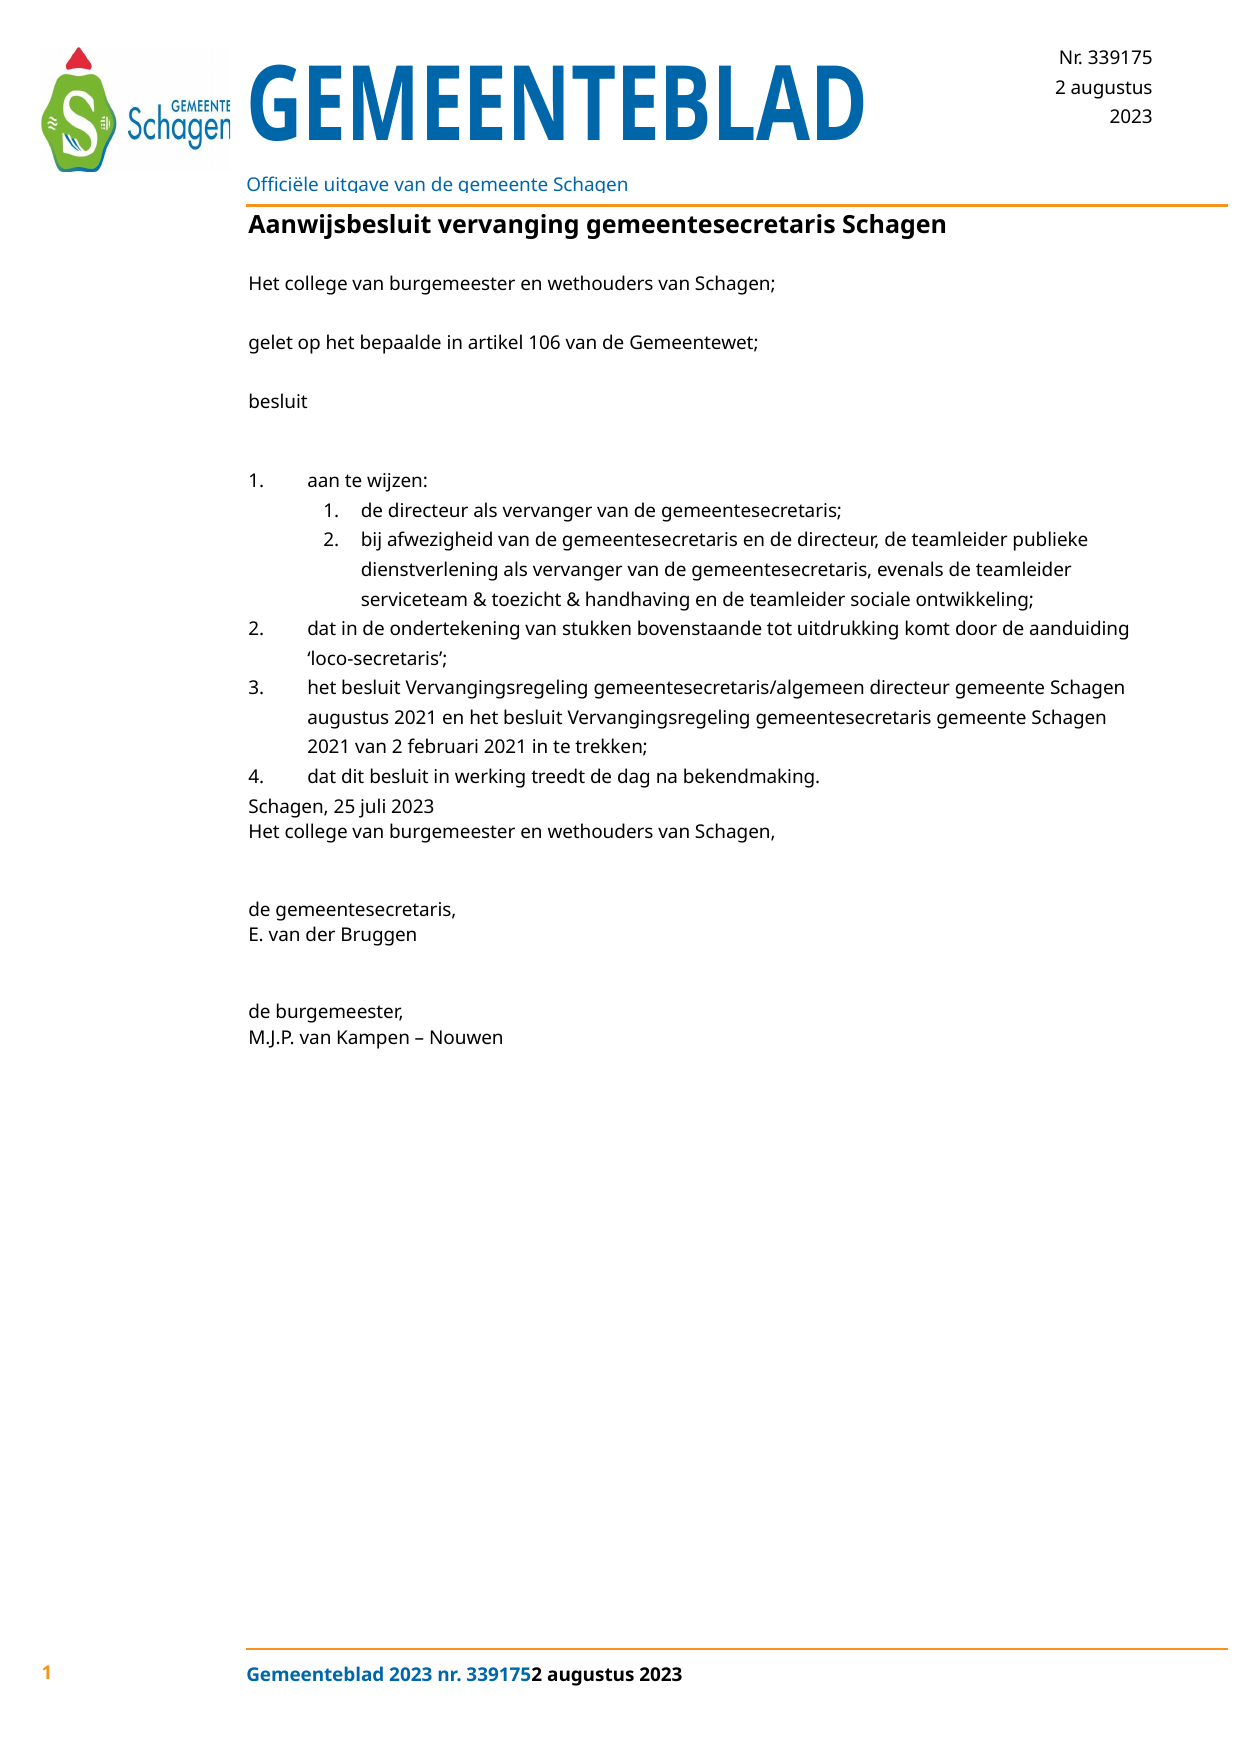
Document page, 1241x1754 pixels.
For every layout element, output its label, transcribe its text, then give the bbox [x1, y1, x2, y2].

text Schagen, 25 juli 2023 [248, 793, 1152, 819]
list bij afwezigheid van de gemeentesecretaris en de directeur, de teamleider publieke dienstverlening als vervanger van de gemeentesecretaris, evenals de teamleider serviceteam & toezicht & handhaving en de teamleider sociale ontwikkeling; [323, 527, 1152, 612]
text Het college van burgemeester en wethouders van Schagen, [248, 819, 1152, 844]
text besluit [248, 389, 1152, 414]
list aan te wijzen: [248, 467, 1152, 493]
list het besluit Vervangingsregeling gemeentesecretaris/algemeen directeur gemeente Schagen augustus 2021 en het besluit Vervangingsregeling gemeentesecretaris gemeente Schagen 2021 van 2 februari 2021 in te trekken; [248, 674, 1152, 759]
list dat in de ondertekening van stukken bovenstaande tot uitdrukking komt door de aanduiding ‘loco-secretaris’; [248, 615, 1152, 671]
picture [41, 47, 231, 172]
text E. van der Bruggen [248, 922, 1152, 947]
text Aanwijsbesluit vervanging gemeentesecretaris Schagen [248, 207, 1152, 241]
text M.J.P. van Kampen – Nouwen [248, 1024, 1152, 1050]
text de gemeentesecretaris, [248, 896, 1152, 922]
list de directeur als vervanger van de gemeentesecretaris; [323, 497, 1152, 523]
text de burgemeester, [248, 999, 1152, 1024]
text Het college van burgemeester en wethouders van Schagen; [248, 270, 1152, 296]
list dat dit besluit in werking treedt de dag na bekendmaking. [248, 763, 1152, 789]
text gelet op het bepaalde in artikel 106 van de Gemeentewet; [248, 329, 1152, 355]
